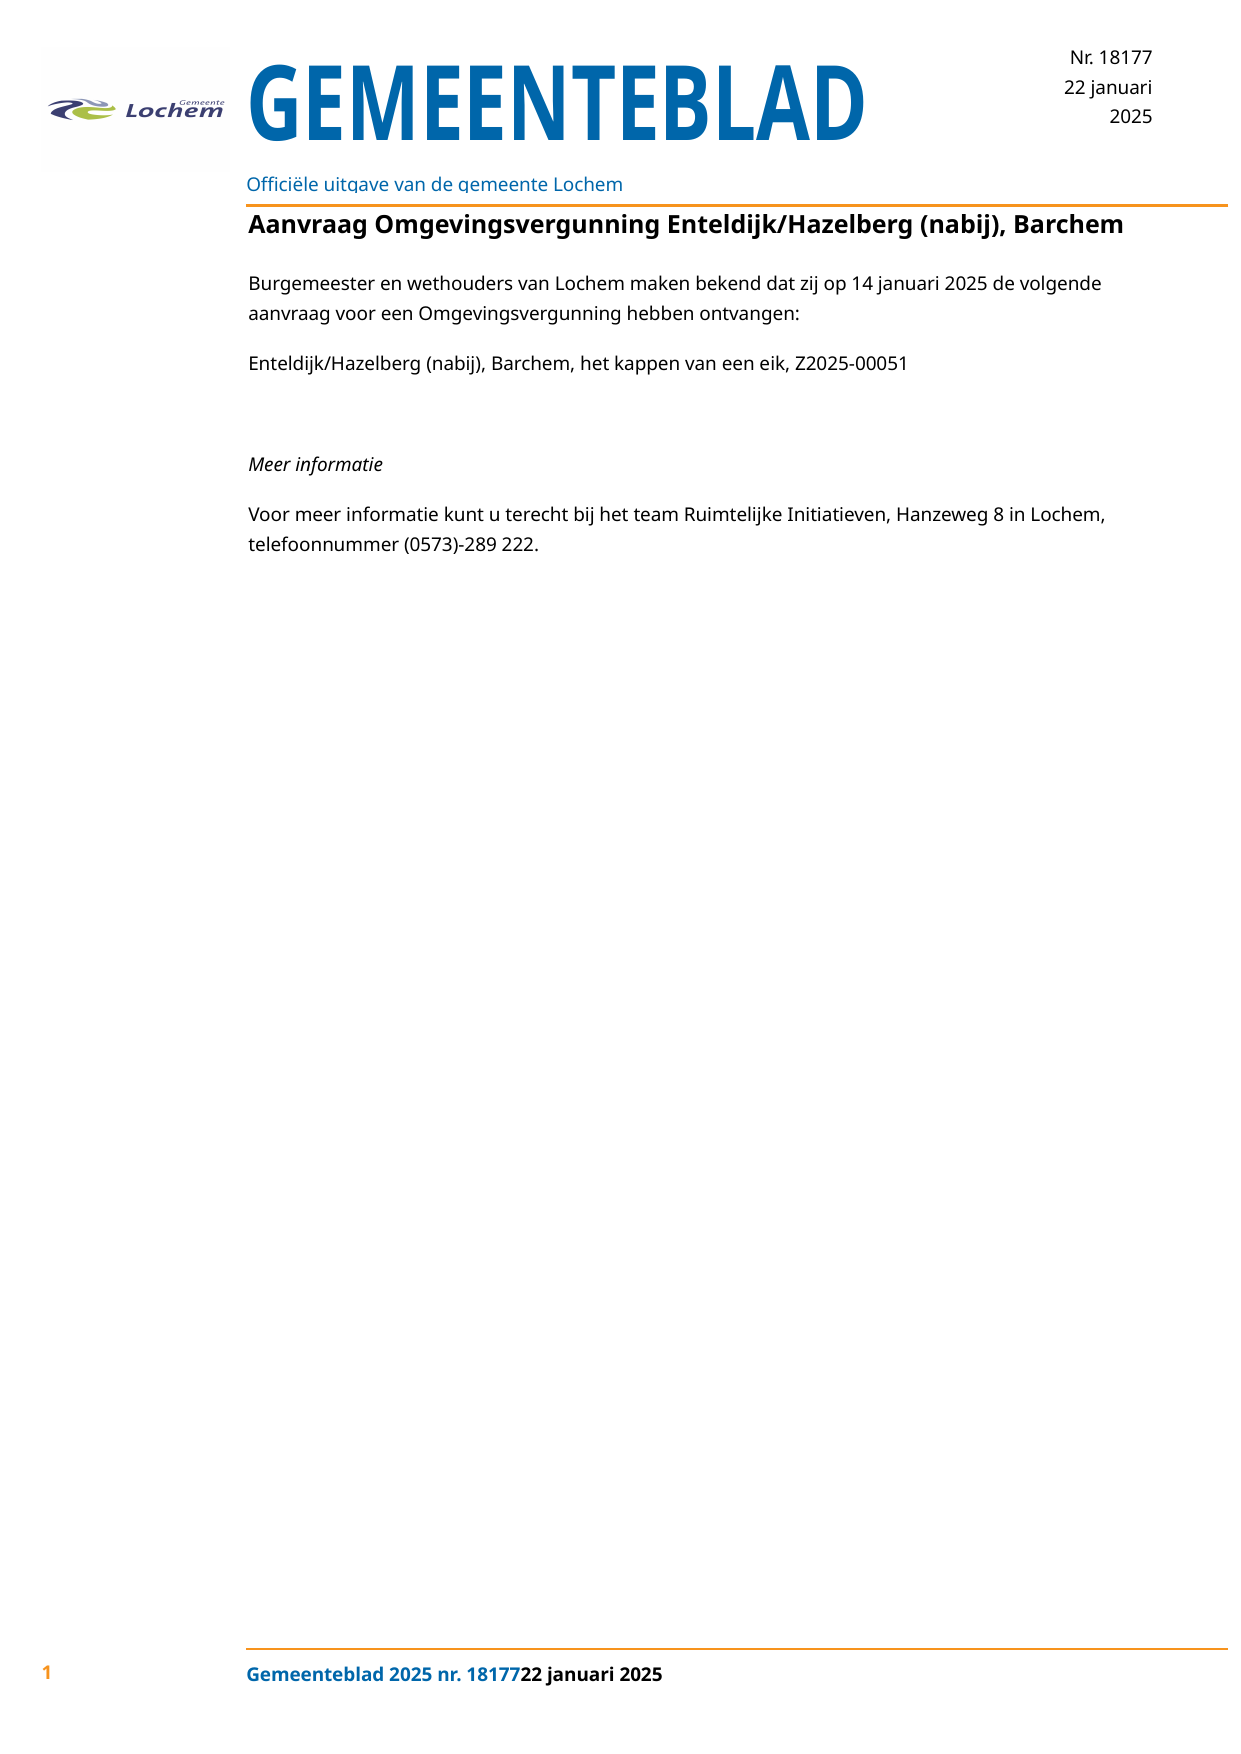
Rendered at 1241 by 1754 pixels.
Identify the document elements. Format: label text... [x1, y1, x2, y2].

text Aanvraag Omgevingsvergunning Enteldijk/Hazelberg (nabij), Barchem [248, 207, 1152, 241]
picture [41, 47, 231, 172]
text Enteldijk/Hazelberg (nabij), Barchem, het kappen van een eik, Z2025-00051 [248, 350, 1152, 376]
text Voor meer informatie kunt u terecht bij het team Ruimtelijke Initiatieven, Hanzeweg 8 in Lochem, telefoonnummer (0573)-289 222. [248, 502, 1152, 557]
text Burgemeester en wethouders van Lochem maken bekend dat zij op 14 januari 2025 de volgende aanvraag voor een Omgevingsvergunning hebben ontvangen: [248, 270, 1152, 326]
text Meer informatie [248, 451, 1152, 477]
